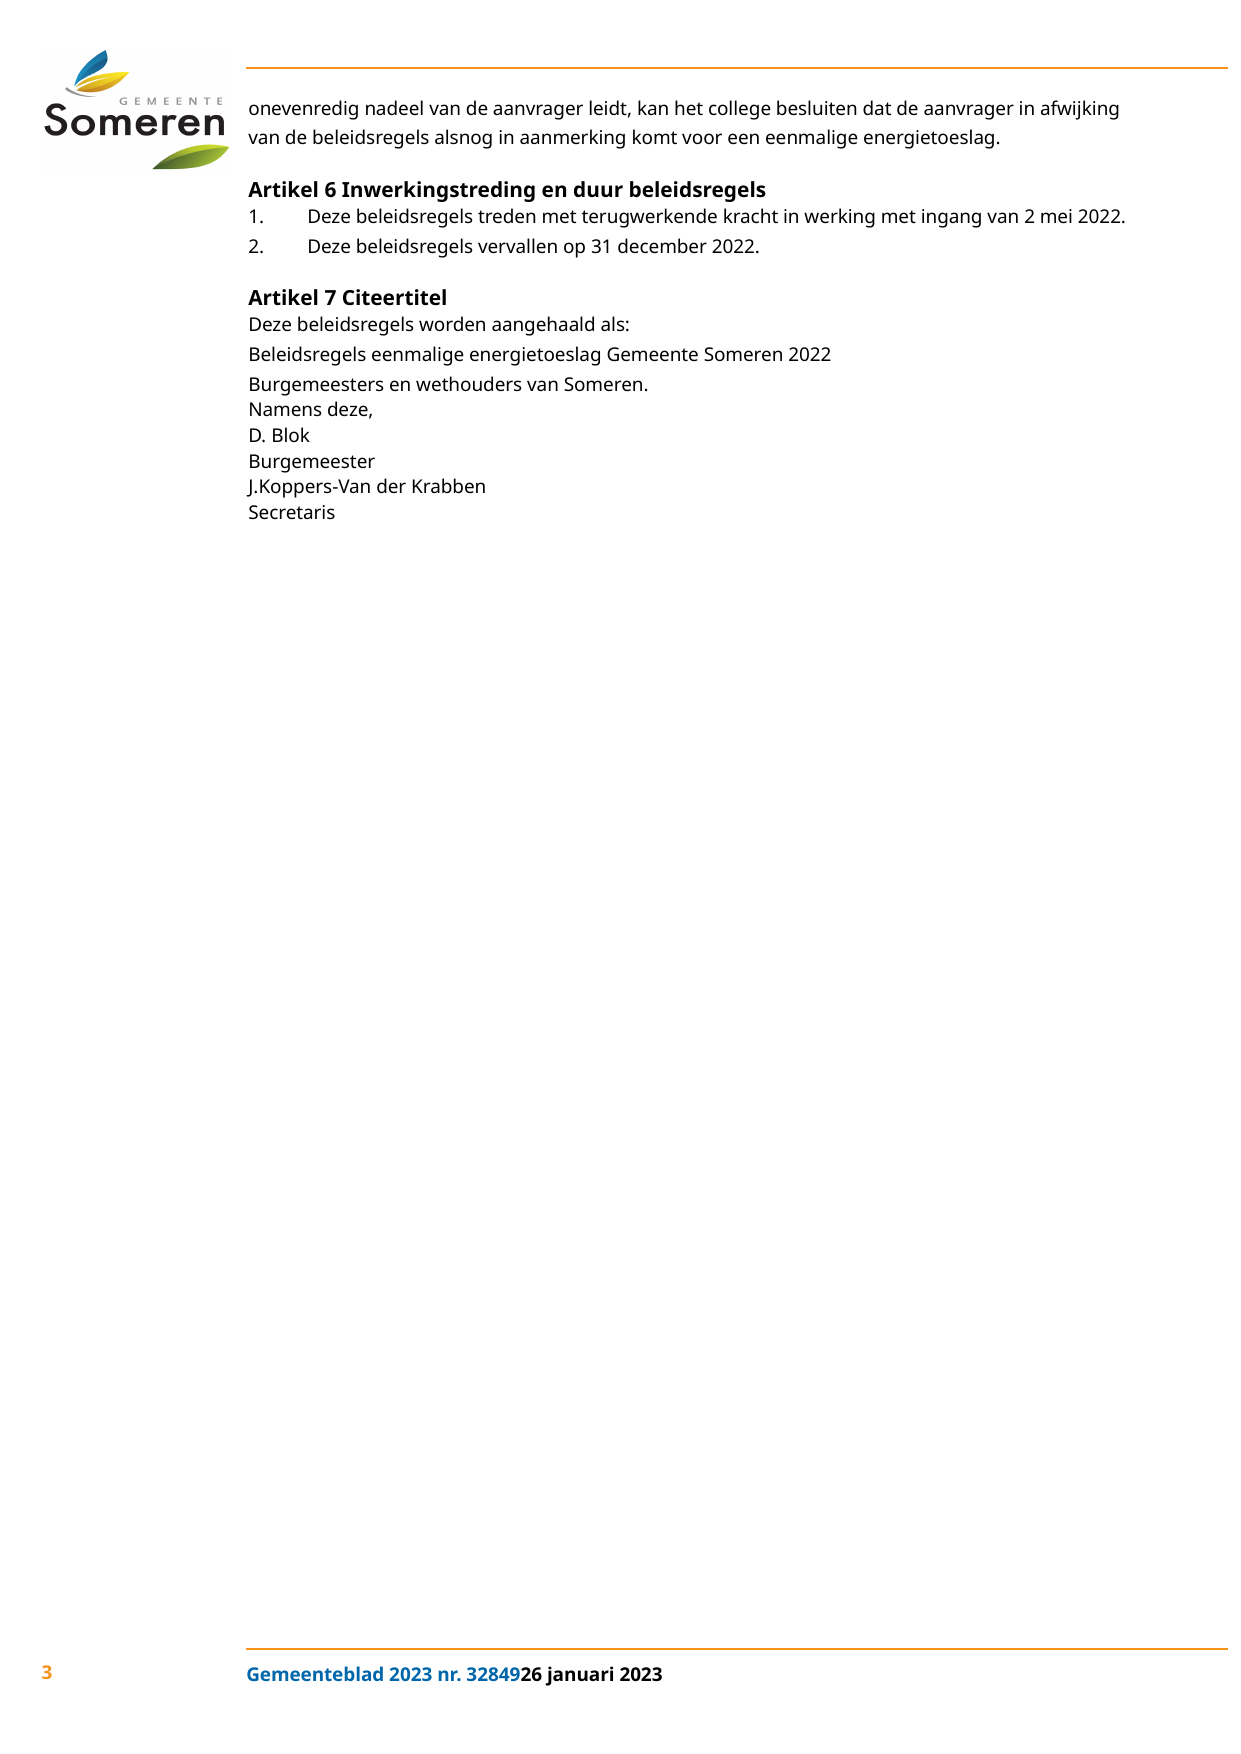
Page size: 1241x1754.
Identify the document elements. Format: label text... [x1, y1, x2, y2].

text Burgemeester [248, 448, 1152, 474]
list Deze beleidsregels vervallen op 31 december 2022. [248, 233, 1152, 258]
list Deze beleidsregels treden met terugwerkende kracht in werking met ingang van 2 mei 2022. [248, 203, 1152, 229]
text D. Blok [248, 422, 1152, 448]
text J.Koppers-Van der Krabben [248, 474, 1152, 499]
text Deze beleidsregels worden aangehaald als: [248, 312, 1152, 337]
text onevenredig nadeel van de aanvrager leidt, kan het college besluiten dat de aanvrager in afwijking van de beleidsregels alsnog in aanmerking komt voor een eenmalige energietoeslag. [248, 95, 1152, 150]
text Artikel 6 Inwerkingstreding en duur beleidsregels [248, 175, 1152, 203]
text Artikel 7 Citeertitel [248, 283, 1152, 312]
text Burgemeesters en wethouders van Someren. [248, 371, 1152, 397]
text Namens deze, [248, 397, 1152, 422]
picture [41, 47, 231, 172]
text Secretaris [248, 499, 1152, 525]
text Beleidsregels eenmalige energietoeslag Gemeente Someren 2022 [248, 341, 1152, 367]
